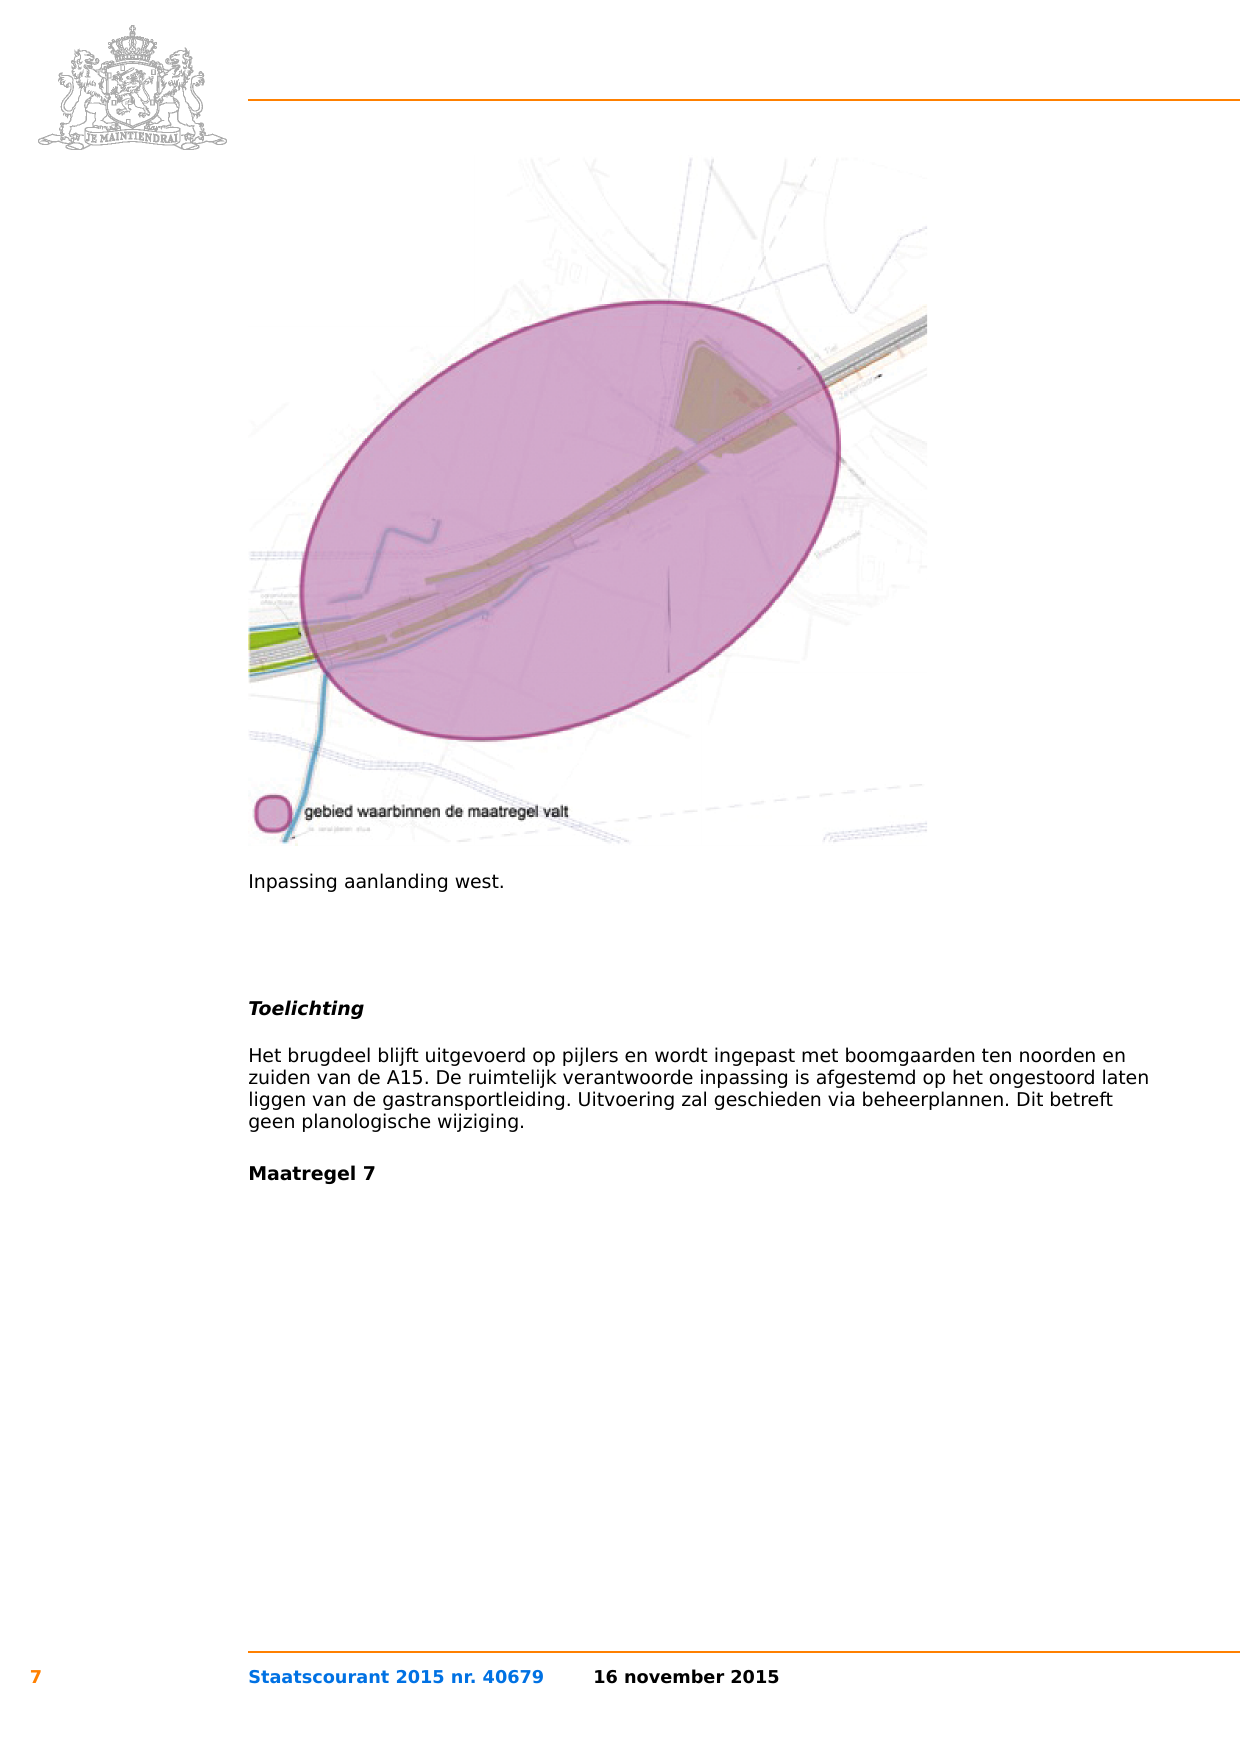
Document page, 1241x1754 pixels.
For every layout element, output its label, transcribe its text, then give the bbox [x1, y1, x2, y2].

subtitle Maatregel 7 [248, 1163, 1163, 1185]
subtitle Toelichting [248, 998, 1163, 1020]
text Inpassing aanlanding west. [248, 871, 927, 893]
picture [38, 25, 227, 150]
picture [248, 155, 928, 846]
text Het brugdeel blijft uitgevoerd op pijlers en wordt ingepast met boomgaarden ten noorden en zuiden van de A15. De ruimtelijk verantwoorde inpassing is afgestemd op het ongestoord laten liggen van de gastransportleiding. Uitvoering zal geschieden via beheerplannen. Dit betreft geen planologische wijziging. [248, 1045, 1163, 1133]
